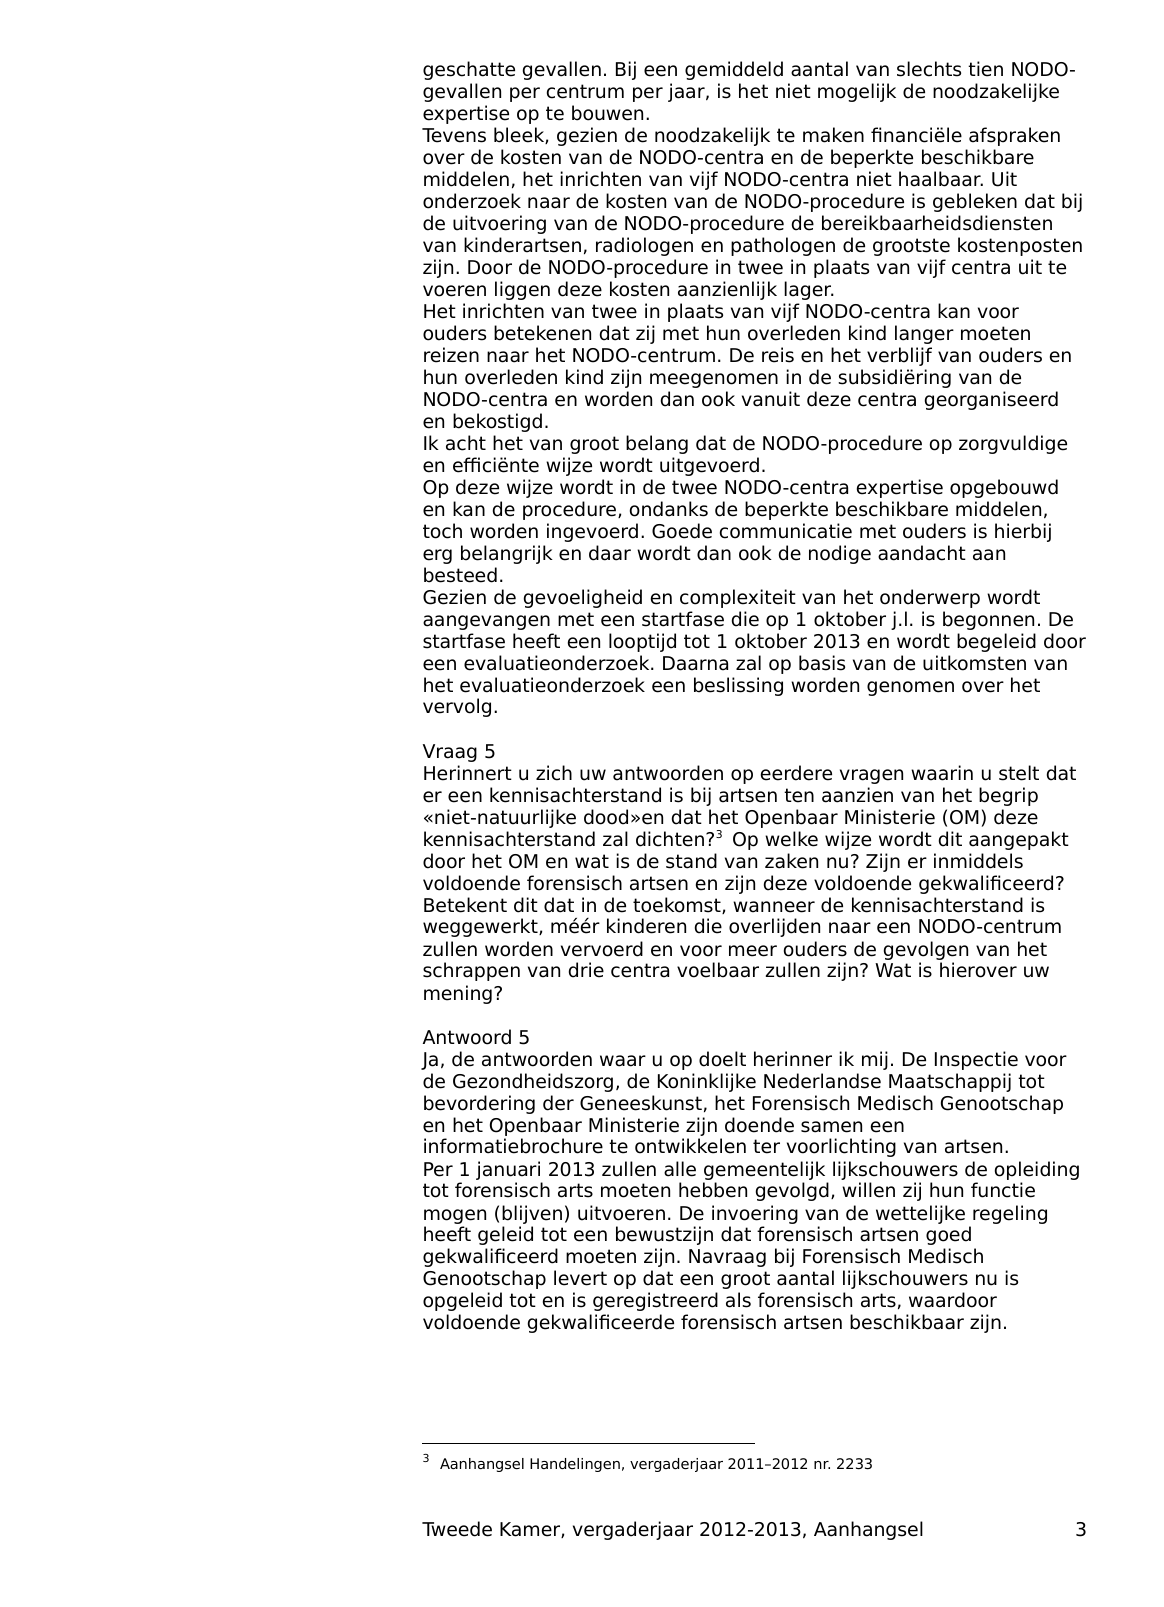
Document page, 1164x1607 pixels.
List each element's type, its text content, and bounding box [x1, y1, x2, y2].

text Tevens bleek, gezien de noodzakelijk te maken financiële afspraken over de kosten van de NODO-centra en de beperkte beschikbare middelen, het inrichten van vijf NODO-centra niet haalbaar. Uit onderzoek naar de kosten van de NODO-procedure is gebleken dat bij de uitvoering van de NODO-procedure de bereikbaarheidsdiensten van kinderartsen, radiologen en pathologen de grootste kostenposten zijn. Door de NODO-procedure in twee in plaats van vijf centra uit te voeren liggen deze kosten aanzienlijk lager. [422, 125, 1087, 301]
text geschatte gevallen. Bij een gemiddeld aantal van slechts tien NODO-gevallen per centrum per jaar, is het niet mogelijk de noodzakelijke expertise op te bouwen. [422, 59, 1087, 125]
text Vraag 5 [422, 741, 1087, 763]
text Herinnert u zich uw antwoorden op eerdere vragen waarin u stelt dat er een kennisachterstand is bij artsen ten aanzien van het begrip «niet-natuurlijke dood»en dat het Openbaar Ministerie (OM) deze kennisachterstand zal dichten? Op welke wijze wordt dit aangepakt door het OM en wat is de stand van zaken nu? Zijn er inmiddels voldoende forensisch artsen en zijn deze voldoende gekwalificeerd? Betekent dit dat in de toekomst, wanneer de kennisachterstand is weggewerkt, méér kinderen die overlijden naar een NODO-centrum zullen worden vervoerd en voor meer ouders de gevolgen van het schrappen van drie centra voelbaar zullen zijn? Wat is hierover uw mening? [422, 763, 1087, 1004]
text Per 1 januari 2013 zullen alle gemeentelijk lijkschouwers de opleiding tot forensisch arts moeten hebben gevolgd, willen zij hun functie mogen (blijven) uitvoeren. De invoering van de wettelijke regeling heeft geleid tot een bewustzijn dat forensisch artsen goed gekwalificeerd moeten zijn. Navraag bij Forensisch Medisch Genootschap levert op dat een groot aantal lijkschouwers nu is opgeleid tot en is geregistreerd als forensisch arts, waardoor voldoende gekwalificeerde forensisch artsen beschikbaar zijn. [422, 1158, 1087, 1334]
text Aanhangsel Handelingen, vergaderjaar 2011–2012 nr. 2233 [422, 1452, 1087, 1474]
text Op deze wijze wordt in de twee NODO-centra expertise opgebouwd en kan de procedure, ondanks de beperkte beschikbare middelen, toch worden ingevoerd. Goede communicatie met ouders is hierbij erg belangrijk en daar wordt dan ook de nodige aandacht aan besteed. [422, 477, 1087, 587]
text Gezien de gevoeligheid en complexiteit van het onderwerp wordt aangevangen met een startfase die op 1 oktober j.l. is begonnen. De startfase heeft een looptijd tot 1 oktober 2013 en wordt begeleid door een evaluatieonderzoek. Daarna zal op basis van de uitkomsten van het evaluatieonderzoek een beslissing worden genomen over het vervolg. [422, 587, 1087, 718]
text Ja, de antwoorden waar u op doelt herinner ik mij. De Inspectie voor de Gezondheidszorg, de Koninklijke Nederlandse Maatschappij tot bevordering der Geneeskunst, het Forensisch Medisch Genootschap en het Openbaar Ministerie zijn doende samen een informatiebrochure te ontwikkelen ter voorlichting van artsen. [422, 1048, 1087, 1158]
text Het inrichten van twee in plaats van vijf NODO-centra kan voor ouders betekenen dat zij met hun overleden kind langer moeten reizen naar het NODO-centrum. De reis en het verblijf van ouders en hun overleden kind zijn meegenomen in de subsidiëring van de NODO-centra en worden dan ook vanuit deze centra georganiseerd en bekostigd. [422, 301, 1087, 433]
text Antwoord 5 [422, 1027, 1087, 1048]
text Ik acht het van groot belang dat de NODO-procedure op zorgvuldige en efficiënte wijze wordt uitgevoerd. [422, 433, 1087, 477]
